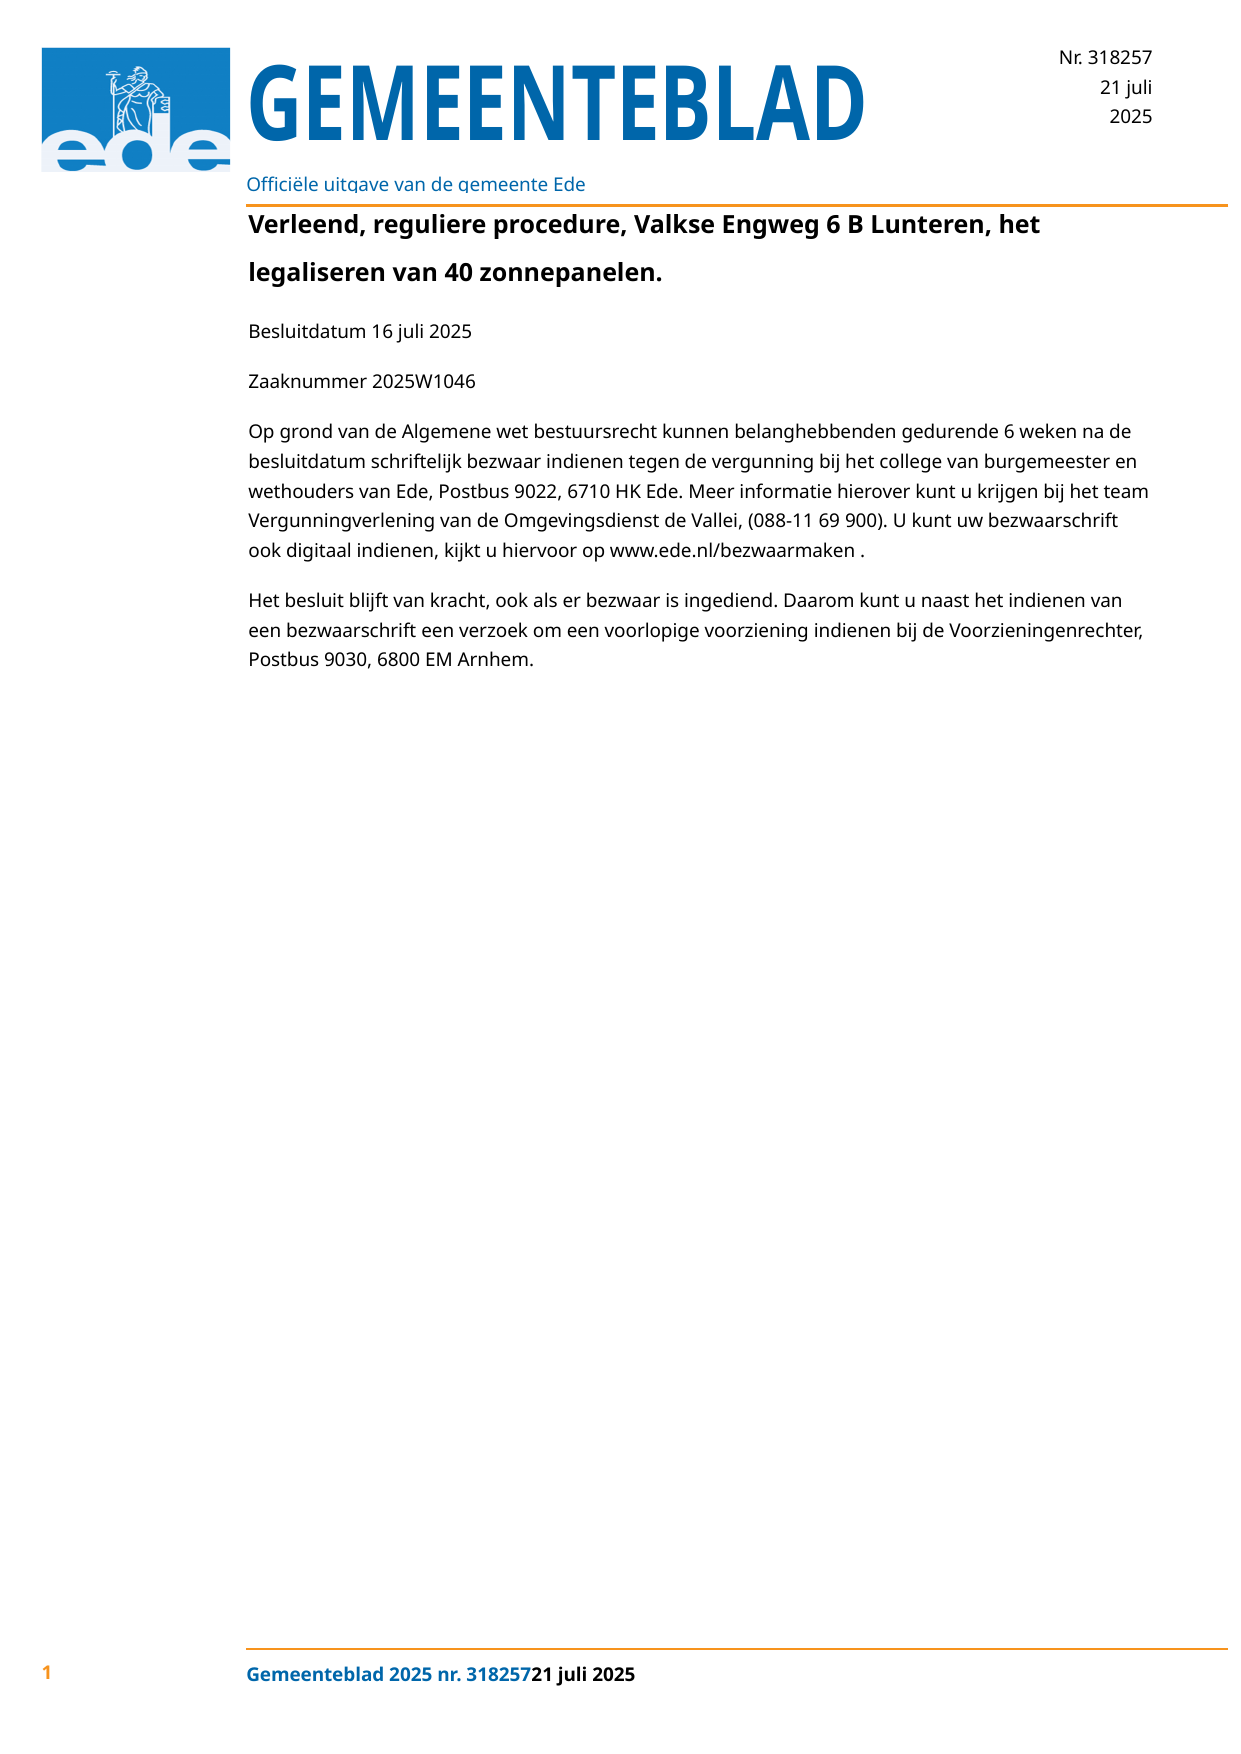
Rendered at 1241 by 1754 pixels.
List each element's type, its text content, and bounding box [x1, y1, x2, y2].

text Besluitdatum 16 juli 2025 [248, 318, 1152, 344]
text Het besluit blijft van kracht, ook als er bezwaar is ingediend. Daarom kunt u naast het indienen van een bezwaarschrift een verzoek om een voorlopige voorziening indienen bij de Voorzieningenrechter, Postbus 9030, 6800 EM Arnhem. [248, 587, 1152, 672]
text Verleend, reguliere procedure, Valkse Engweg 6 B Lunteren, het legaliseren van 40 zonnepanelen. [248, 207, 1152, 288]
picture [41, 47, 231, 172]
text Op grond van de Algemene wet bestuursrecht kunnen belanghebbenden gedurende 6 weken na de besluitdatum schriftelijk bezwaar indienen tegen de vergunning bij het college van burgemeester en wethouders van Ede, Postbus 9022, 6710 HK Ede. Meer informatie hierover kunt u krijgen bij het team Vergunningverlening van de Omgevingsdienst de Vallei, (088-11 69 900). U kunt uw bezwaarschrift ook digitaal indienen, kijkt u hiervoor op www.ede.nl/bezwaarmaken . [248, 419, 1152, 563]
text Zaaknummer 2025W1046 [248, 368, 1152, 394]
